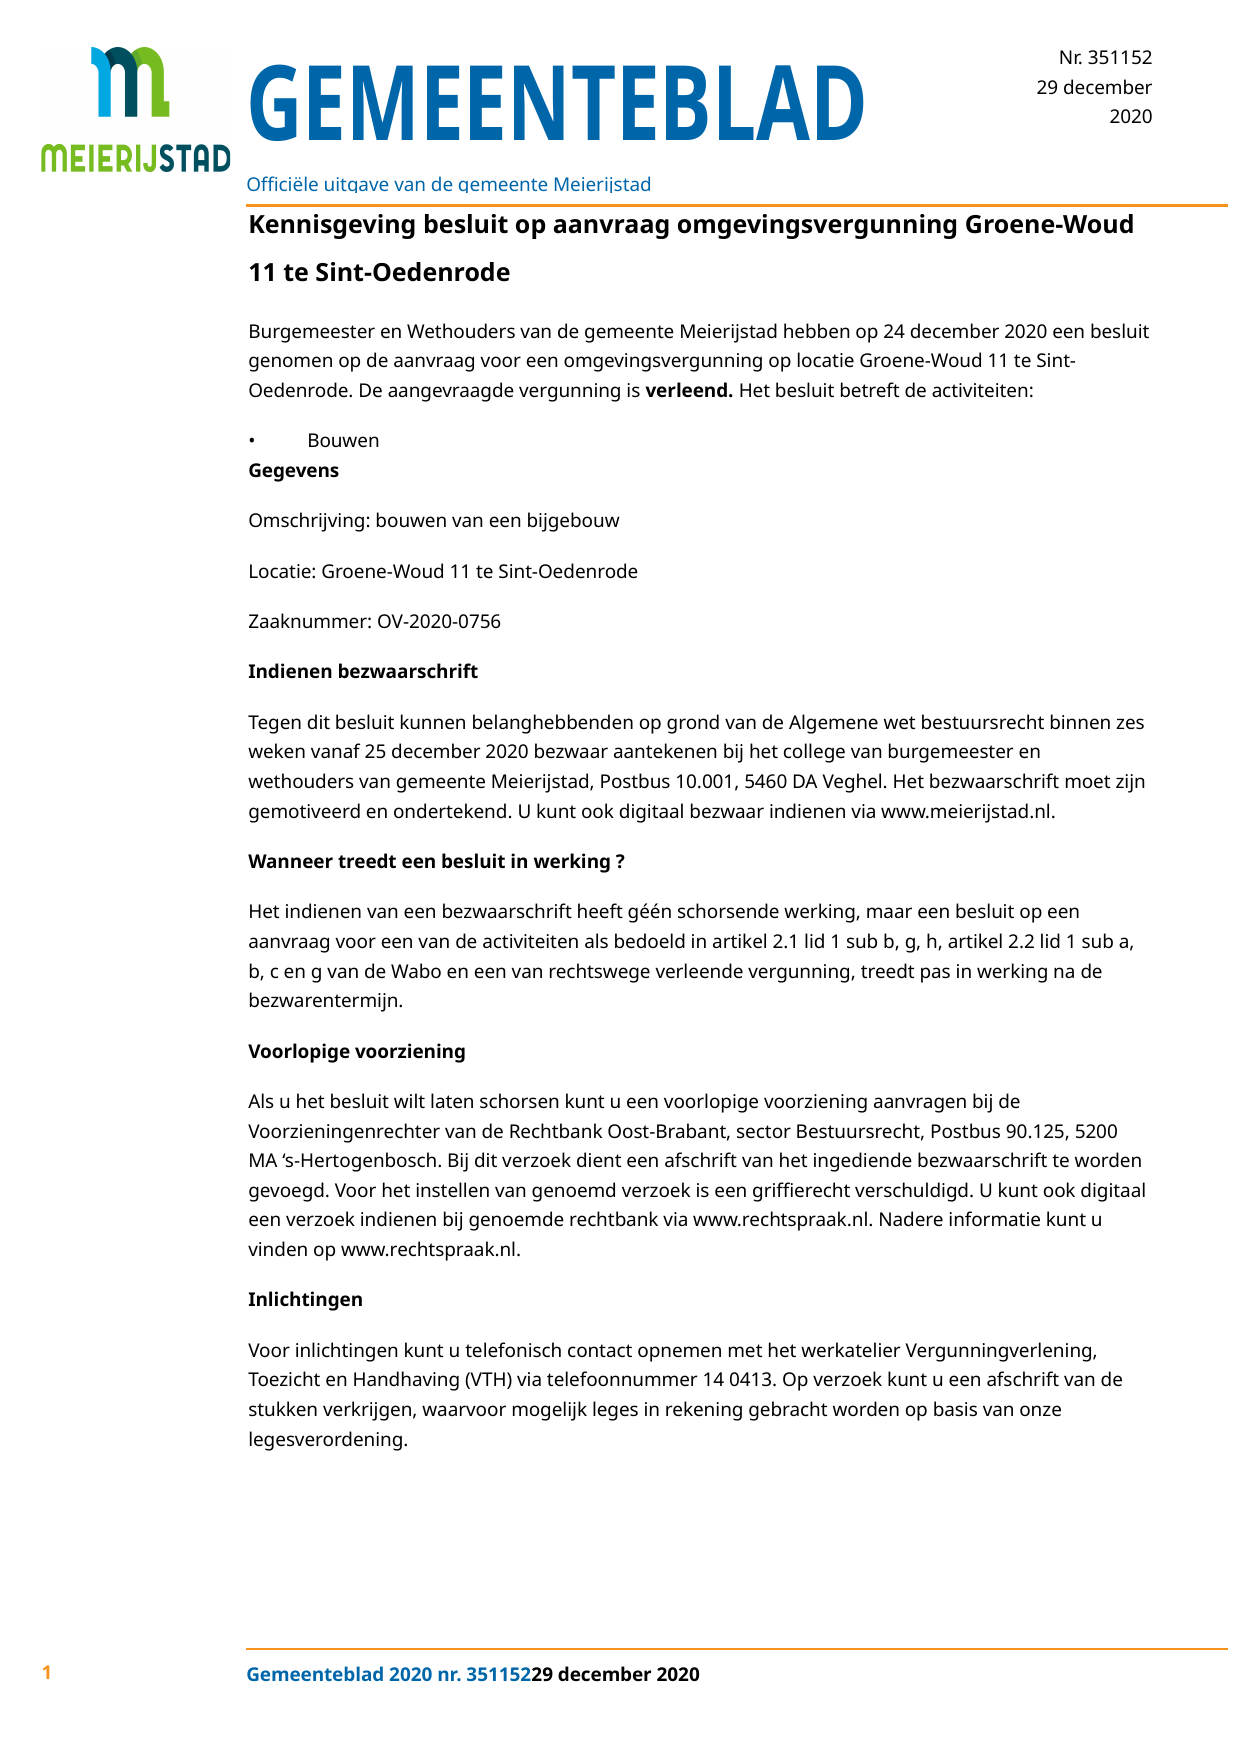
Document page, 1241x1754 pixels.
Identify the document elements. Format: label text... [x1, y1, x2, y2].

text Voorlopige voorziening [248, 1038, 1152, 1064]
text Zaaknummer: OV-2020-0756 [248, 608, 1152, 634]
text Wanneer treedt een besluit in werking ? [248, 848, 1152, 874]
text Voor inlichtingen kunt u telefonisch contact opnemen met het werkatelier Vergunningverlening, Toezicht en Handhaving (VTH) via telefoonnummer 14 0413. Op verzoek kunt u een afschrift van de stukken verkrijgen, waarvoor mogelijk leges in rekening gebracht worden op basis van onze legesverordening. [248, 1337, 1152, 1452]
text Indienen bezwaarschrift [248, 659, 1152, 684]
text Tegen dit besluit kunnen belanghebbenden op grond van de Algemene wet bestuursrecht binnen zes weken vanaf 25 december 2020 bezwaar aantekenen bij het college van burgemeester en wethouders van gemeente Meierijstad, Postbus 10.001, 5460 DA Veghel. Het bezwaarschrift moet zijn gemotiveerd en ondertekend. U kunt ook digitaal bezwaar indienen via www.meierijstad.nl. [248, 709, 1152, 824]
picture [41, 47, 231, 172]
text Locatie: Groene-Woud 11 te Sint-Oedenrode [248, 558, 1152, 584]
text Inlichtingen [248, 1287, 1152, 1312]
text Gegevens [248, 457, 1152, 483]
text Burgemeester en Wethouders van de gemeente Meierijstad hebben op 24 december 2020 een besluit genomen op de aanvraag voor een omgevingsvergunning op locatie Groene-Woud 11 te Sint-Oedenrode. De aangevraagde vergunning is verleend. Het besluit betreft de activiteiten: [248, 318, 1152, 403]
text Kennisgeving besluit op aanvraag omgevingsvergunning Groene-Woud 11 te Sint-Oedenrode [248, 207, 1152, 288]
list Bouwen [248, 427, 1152, 453]
text Het indienen van een bezwaarschrift heeft géén schorsende werking, maar een besluit op een aanvraag voor een van de activiteiten als bedoeld in artikel 2.1 lid 1 sub b, g, h, artikel 2.2 lid 1 sub a, b, c en g van de Wabo en een van rechtswege verleende vergunning, treedt pas in werking na de bezwarentermijn. [248, 899, 1152, 1013]
text Als u het besluit wilt laten schorsen kunt u een voorlopige voorziening aanvragen bij de Voorzieningenrechter van de Rechtbank Oost-Brabant, sector Bestuursrecht, Postbus 90.125, 5200 MA ‘s-Hertogenbosch. Bij dit verzoek dient een afschrift van het ingediende bezwaarschrift te worden gevoegd. Voor het instellen van genoemd verzoek is een griffierecht verschuldigd. U kunt ook digitaal een verzoek indienen bij genoemde rechtbank via www.rechtspraak.nl. Nadere informatie kunt u vinden op www.rechtspraak.nl. [248, 1088, 1152, 1262]
text Omschrijving: bouwen van een bijgebouw [248, 507, 1152, 533]
